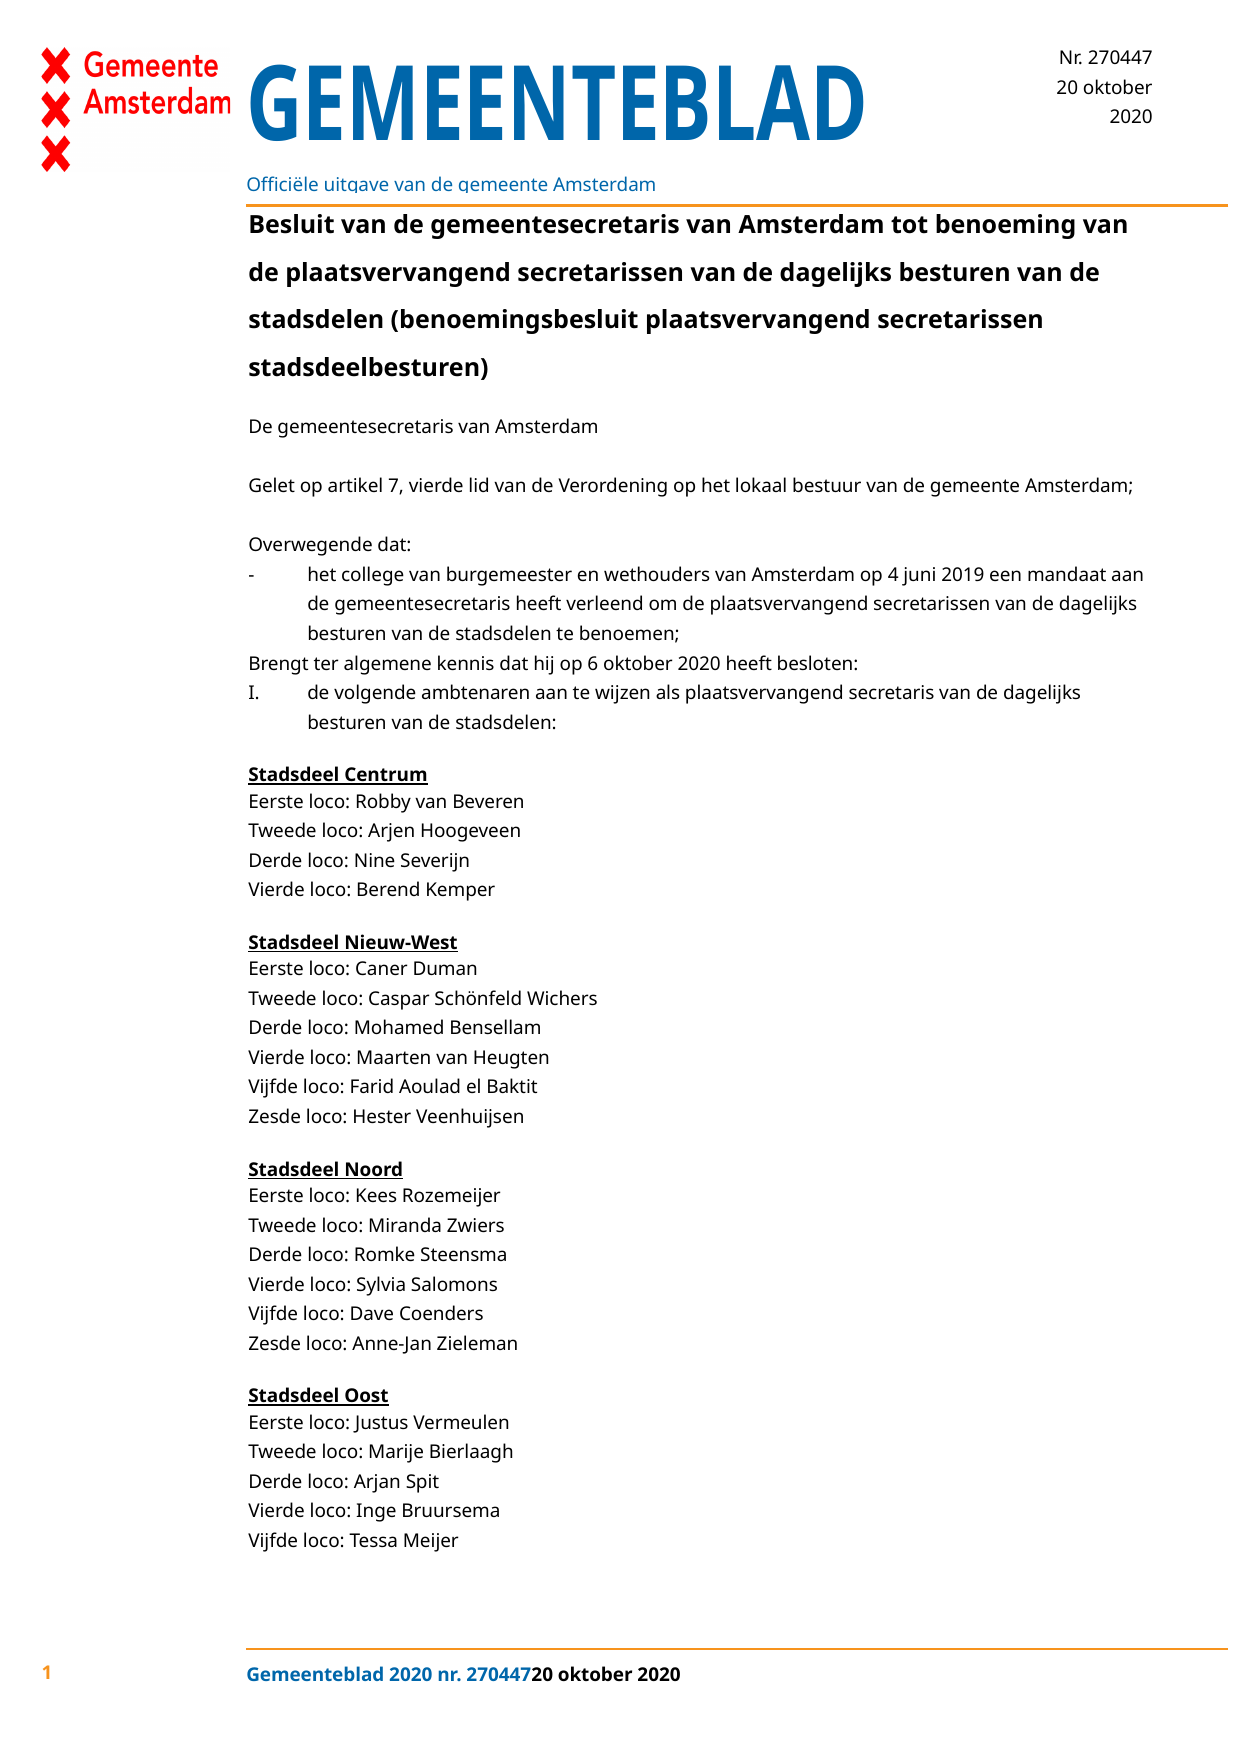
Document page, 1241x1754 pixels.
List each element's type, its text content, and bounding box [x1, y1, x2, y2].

text Tweede loco: Miranda Zwiers [248, 1212, 1152, 1237]
text Besluit van de gemeentesecretaris van Amsterdam tot benoeming van de plaatsvervangend secretarissen van de dagelijks besturen van de stadsdelen (benoemingsbesluit plaatsvervangend secretarissen stadsdeelbesturen) [248, 207, 1152, 384]
text Derde loco: Arjan Spit [248, 1468, 1152, 1494]
text Stadsdeel Nieuw-West [248, 927, 1152, 955]
text Vierde loco: Inge Bruursema [248, 1498, 1152, 1523]
text Stadsdeel Noord [248, 1154, 1152, 1182]
text Vierde loco: Maarten van Heugten [248, 1044, 1152, 1070]
text Derde loco: Nine Severijn [248, 847, 1152, 873]
text Tweede loco: Arjen Hoogeveen [248, 817, 1152, 843]
text Vierde loco: Berend Kemper [248, 877, 1152, 902]
text Stadsdeel Oost [248, 1381, 1152, 1409]
text Stadsdeel Centrum [248, 759, 1152, 788]
text Vijfde loco: Farid Aoulad el Baktit [248, 1074, 1152, 1099]
text Gelet op artikel 7, vierde lid van de Verordening op het lokaal bestuur van de gemeente Amsterdam; [248, 472, 1152, 498]
text Tweede loco: Marije Bierlaagh [248, 1438, 1152, 1464]
text Eerste loco: Justus Vermeulen [248, 1409, 1152, 1435]
text Tweede loco: Caspar Schönfeld Wichers [248, 985, 1152, 1011]
text De gemeentesecretaris van Amsterdam [248, 413, 1152, 439]
text Zesde loco: Anne-Jan Zieleman [248, 1330, 1152, 1356]
picture [41, 47, 231, 172]
text Zesde loco: Hester Veenhuijsen [248, 1103, 1152, 1129]
text Derde loco: Romke Steensma [248, 1241, 1152, 1267]
list het college van burgemeester en wethouders van Amsterdam op 4 juni 2019 een mandaat aan de gemeentesecretaris heeft verleend om de plaatsvervangend secretarissen van de dagelijks besturen van de stadsdelen te benoemen; [248, 561, 1152, 646]
text Vierde loco: Sylvia Salomons [248, 1271, 1152, 1297]
list de volgende ambtenaren aan te wijzen als plaatsvervangend secretaris van de dagelijks besturen van de stadsdelen: [248, 679, 1152, 735]
text Eerste loco: Robby van Beveren [248, 788, 1152, 813]
text Eerste loco: Kees Rozemeijer [248, 1182, 1152, 1208]
text Eerste loco: Caner Duman [248, 955, 1152, 981]
text Brengt ter algemene kennis dat hij op 6 oktober 2020 heeft besloten: [248, 650, 1152, 676]
text Overwegende dat: [248, 531, 1152, 557]
text Vijfde loco: Tessa Meijer [248, 1527, 1152, 1553]
text Derde loco: Mohamed Bensellam [248, 1014, 1152, 1040]
text Vijfde loco: Dave Coenders [248, 1301, 1152, 1326]
